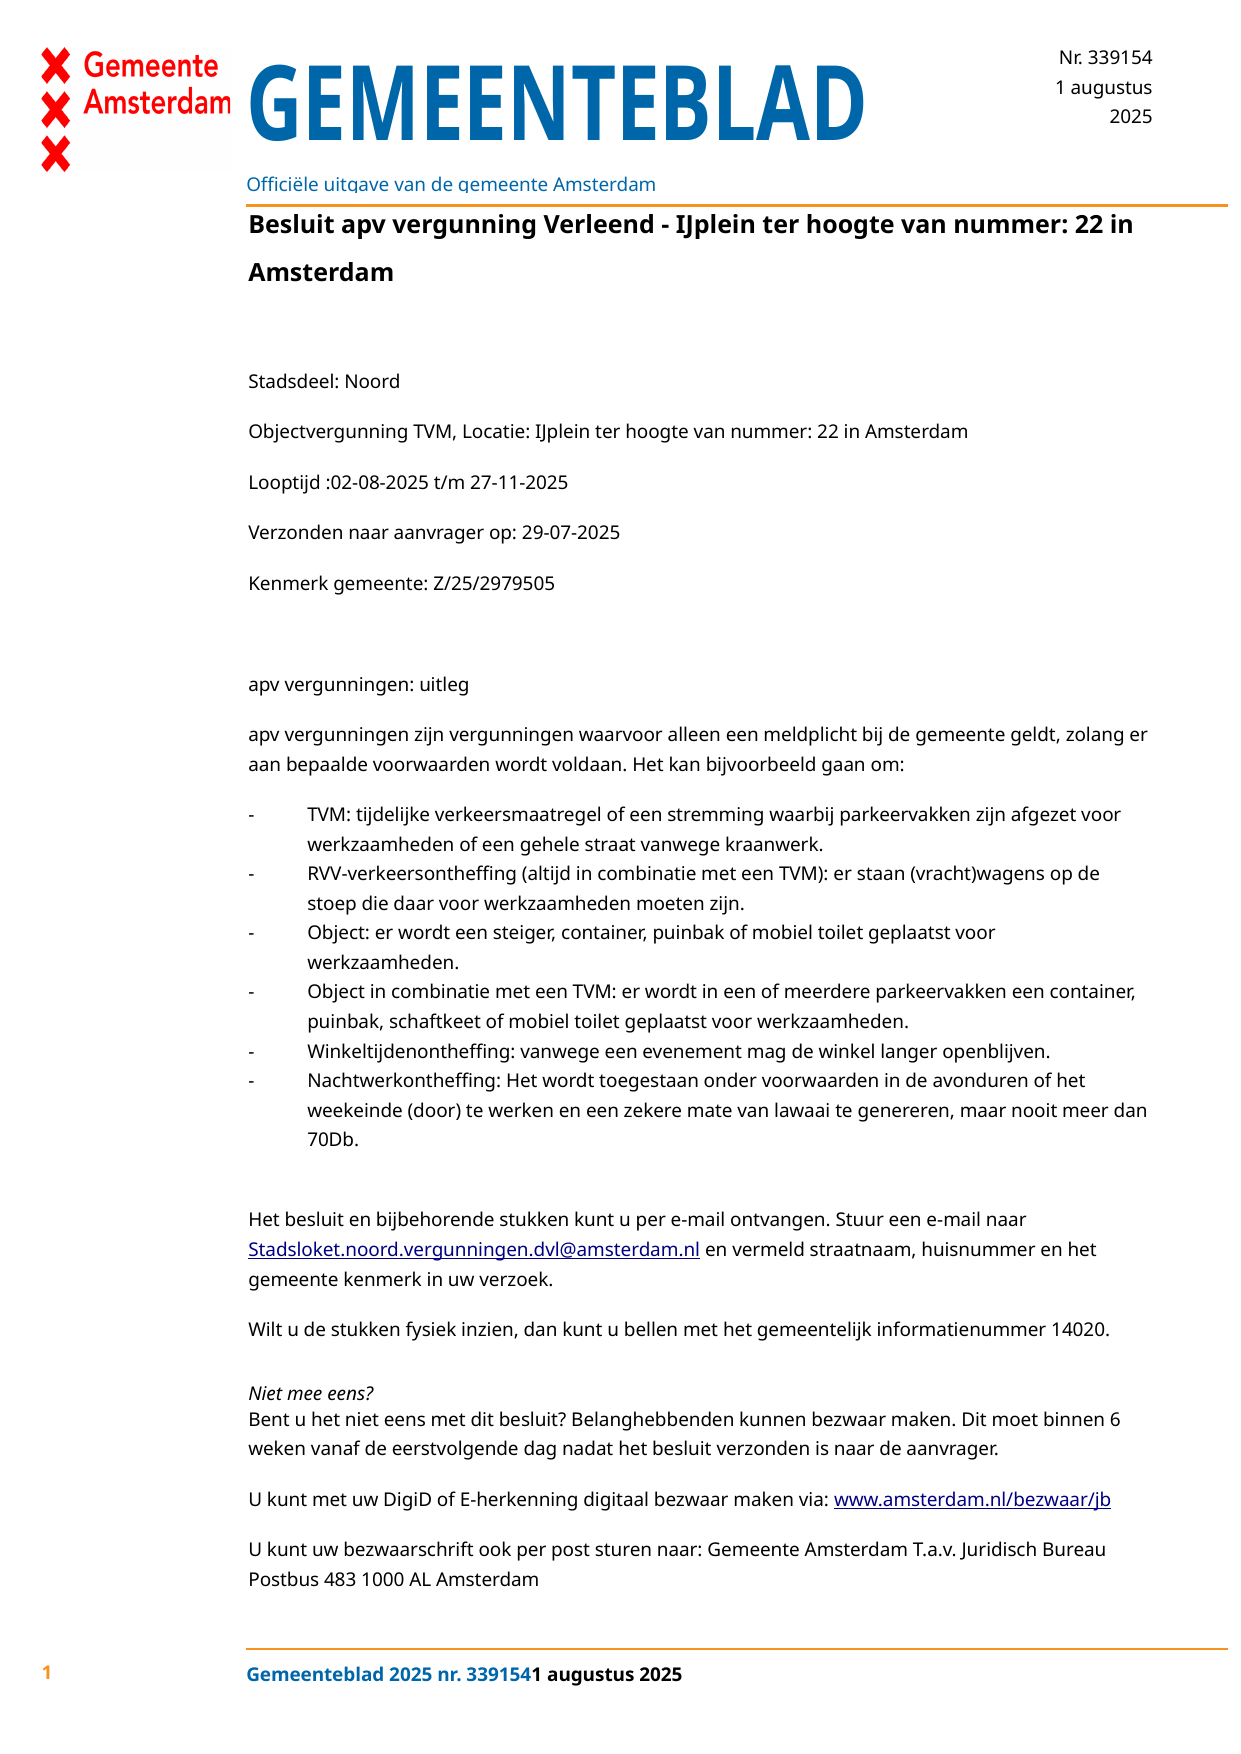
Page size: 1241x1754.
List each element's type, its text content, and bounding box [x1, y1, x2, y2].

text Objectvergunning TVM, Locatie: IJplein ter hoogte van nummer: 22 in Amsterdam [248, 419, 1152, 444]
text U kunt met uw DigiD of E-herkenning digitaal bezwaar maken via: www.amsterdam.nl/bezwaar/jb [248, 1486, 1152, 1512]
text Wilt u de stukken fysiek inzien, dan kunt u bellen met het gemeentelijk informatienummer 14020. [248, 1316, 1152, 1342]
text apv vergunningen: uitleg [248, 671, 1152, 697]
text Kenmerk gemeente: Z/25/2979505 [248, 570, 1152, 596]
text Bent u het niet eens met dit besluit? Belanghebbenden kunnen bezwaar maken. Dit moet binnen 6 weken vanaf de eerstvolgende dag nadat het besluit verzonden is naar de aanvrager. [248, 1406, 1152, 1461]
picture [41, 47, 231, 172]
text Het besluit en bijbehorende stukken kunt u per e-mail ontvangen. Stuur een e-mail naar Stadsloket.noord.vergunningen.dvl@amsterdam.nl en vermeld straatnaam, huisnummer en het gemeente kenmerk in uw verzoek. [248, 1207, 1152, 1292]
text Besluit apv vergunning Verleend - IJplein ter hoogte van nummer: 22 in Amsterdam [248, 207, 1152, 288]
list Object in combinatie met een TVM: er wordt in een of meerdere parkeervakken een container, puinbak, schaftkeet of mobiel toilet geplaatst voor werkzaamheden. [248, 979, 1152, 1034]
text Stadsdeel: Noord [248, 368, 1152, 394]
list Winkeltijdenontheffing: vanwege een evenement mag de winkel langer openblijven. [248, 1038, 1152, 1064]
text Niet mee eens? [248, 1380, 1152, 1406]
list TVM: tijdelijke verkeersmaatregel of een stremming waarbij parkeervakken zijn afgezet voor werkzaamheden of een gehele straat vanwege kraanwerk. [248, 801, 1152, 857]
list Object: er wordt een steiger, container, puinbak of mobiel toilet geplaatst voor werkzaamheden. [248, 919, 1152, 975]
list Nachtwerkontheffing: Het wordt toegestaan onder voorwaarden in de avonduren of het weekeinde (door) te werken en een zekere mate van lawaai te genereren, maar nooit meer dan 70Db. [248, 1067, 1152, 1152]
text U kunt uw bezwaarschrift ook per post sturen naar: Gemeente Amsterdam T.a.v. Juridisch Bureau Postbus 483 1000 AL Amsterdam [248, 1536, 1152, 1592]
text Looptijd :02-08-2025 t/m 27-11-2025 [248, 469, 1152, 495]
list RVV-verkeersontheffing (altijd in combinatie met een TVM): er staan (vracht)wagens op de stoep die daar voor werkzaamheden moeten zijn. [248, 860, 1152, 916]
text Verzonden naar aanvrager op: 29-07-2025 [248, 519, 1152, 545]
text apv vergunningen zijn vergunningen waarvoor alleen een meldplicht bij de gemeente geldt, zolang er aan bepaalde voorwaarden wordt voldaan. Het kan bijvoorbeeld gaan om: [248, 721, 1152, 777]
